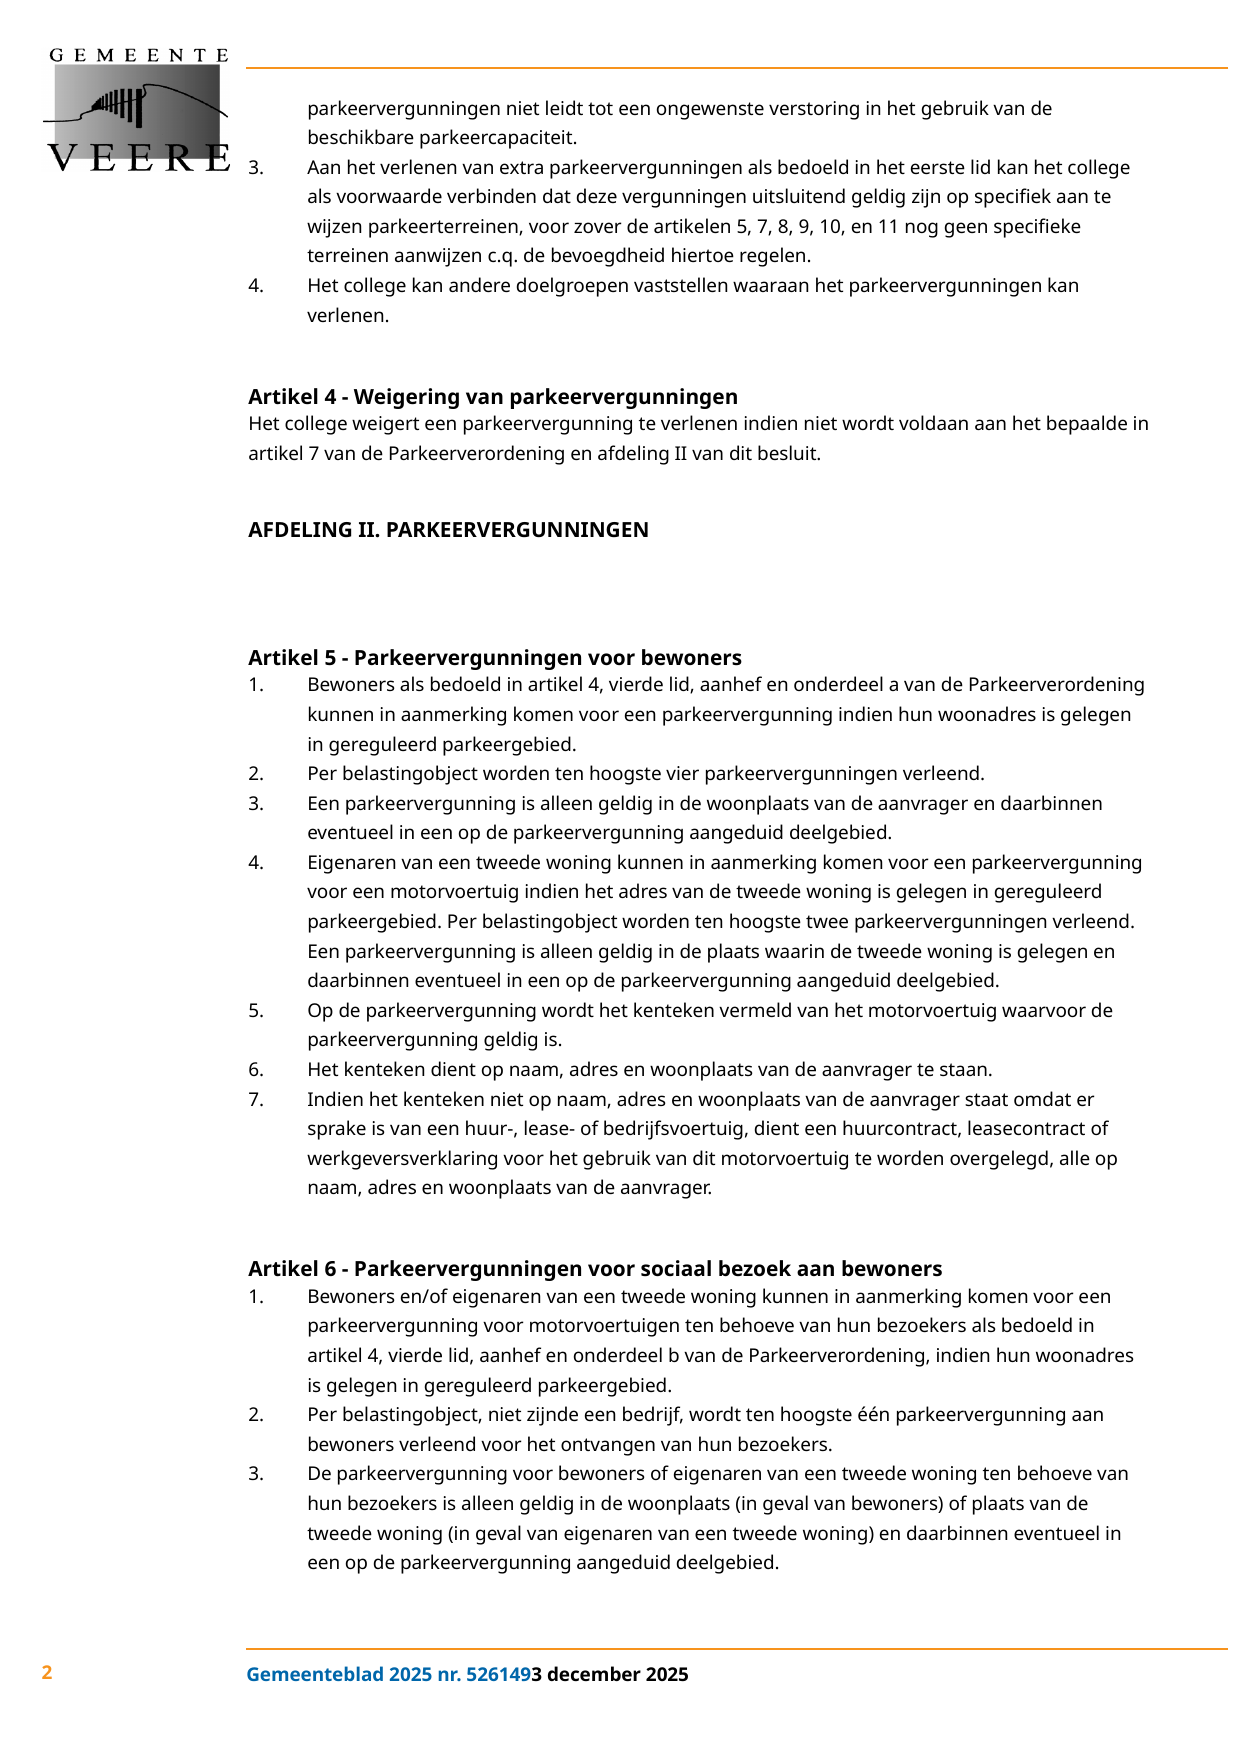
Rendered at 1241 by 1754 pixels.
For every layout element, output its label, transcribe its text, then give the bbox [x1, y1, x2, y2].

list Per belastingobject, niet zijnde een bedrijf, wordt ten hoogste één parkeervergunning aan bewoners verleend voor het ontvangen van hun bezoekers. [248, 1401, 1152, 1457]
list Bewoners als bedoeld in artikel 4, vierde lid, aanhef en onderdeel a van de Parkeerverordening kunnen in aanmerking komen voor een parkeervergunning indien hun woonadres is gelegen in gereguleerd parkeergebied. [248, 672, 1152, 757]
list Eigenaren van een tweede woning kunnen in aanmerking komen voor een parkeervergunning voor een motorvoertuig indien het adres van de tweede woning is gelegen in gereguleerd parkeergebied. Per belastingobject worden ten hoogste twee parkeervergunningen verleend. Een parkeervergunning is alleen geldig in de plaats waarin de tweede woning is gelegen en daarbinnen eventueel in een op de parkeervergunning aangeduid deelgebied. [248, 849, 1152, 993]
text Artikel 4 - Weigering van parkeervergunningen [248, 382, 1152, 410]
list Per belastingobject worden ten hoogste vier parkeervergunningen verleend. [248, 760, 1152, 786]
list Een parkeervergunning is alleen geldig in de woonplaats van de aanvrager en daarbinnen eventueel in een op de parkeervergunning aangeduid deelgebied. [248, 790, 1152, 845]
list Aan het verlenen van extra parkeervergunningen als bedoeld in het eerste lid kan het college als voorwaarde verbinden dat deze vergunningen uitsluitend geldig zijn op specifiek aan te wijzen parkeerterreinen, voor zover de artikelen 5, 7, 8, 9, 10, en 11 nog geen specifieke terreinen aanwijzen c.q. de bevoegdheid hiertoe regelen. [248, 154, 1152, 268]
list Het college kan andere doelgroepen vaststellen waaraan het parkeervergunningen kan verlenen. [248, 272, 1152, 328]
text Het college weigert een parkeervergunning te verlenen indien niet wordt voldaan aan het bepaalde in artikel 7 van de Parkeerverordening en afdeling II van dit besluit. [248, 410, 1152, 466]
picture [41, 47, 231, 172]
list Indien het kenteken niet op naam, adres en woonplaats van de aanvrager staat omdat er sprake is van een huur-, lease- of bedrijfsvoertuig, dient een huurcontract, leasecontract of werkgeversverklaring voor het gebruik van dit motorvoertuig te worden overgelegd, alle op naam, adres en woonplaats van de aanvrager. [248, 1086, 1152, 1200]
list Op de parkeervergunning wordt het kenteken vermeld van het motorvoertuig waarvoor de parkeervergunning geldig is. [248, 997, 1152, 1052]
list De parkeervergunning voor bewoners of eigenaren van een tweede woning ten behoeve van hun bezoekers is alleen geldig in de woonplaats (in geval van bewoners) of plaats van de tweede woning (in geval van eigenaren van een tweede woning) en daarbinnen eventueel in een op de parkeervergunning aangeduid deelgebied. [248, 1461, 1152, 1575]
list Het kenteken dient op naam, adres en woonplaats van de aanvrager te staan. [248, 1056, 1152, 1082]
list Bewoners en/of eigenaren van een tweede woning kunnen in aanmerking komen voor een parkeervergunning voor motorvoertuigen ten behoeve van hun bezoekers als bedoeld in artikel 4, vierde lid, aanhef en onderdeel b van de Parkeerverordening, indien hun woonadres is gelegen in gereguleerd parkeergebied. [248, 1283, 1152, 1397]
text Artikel 6 - Parkeervergunningen voor sociaal bezoek aan bewoners [248, 1254, 1152, 1283]
text AFDELING II. PARKEERVERGUNNINGEN [248, 515, 1152, 543]
text Artikel 5 - Parkeervergunningen voor bewoners [248, 643, 1152, 672]
list parkeervergunningen niet leidt tot een ongewenste verstoring in het gebruik van de beschikbare parkeercapaciteit. [248, 95, 1152, 150]
